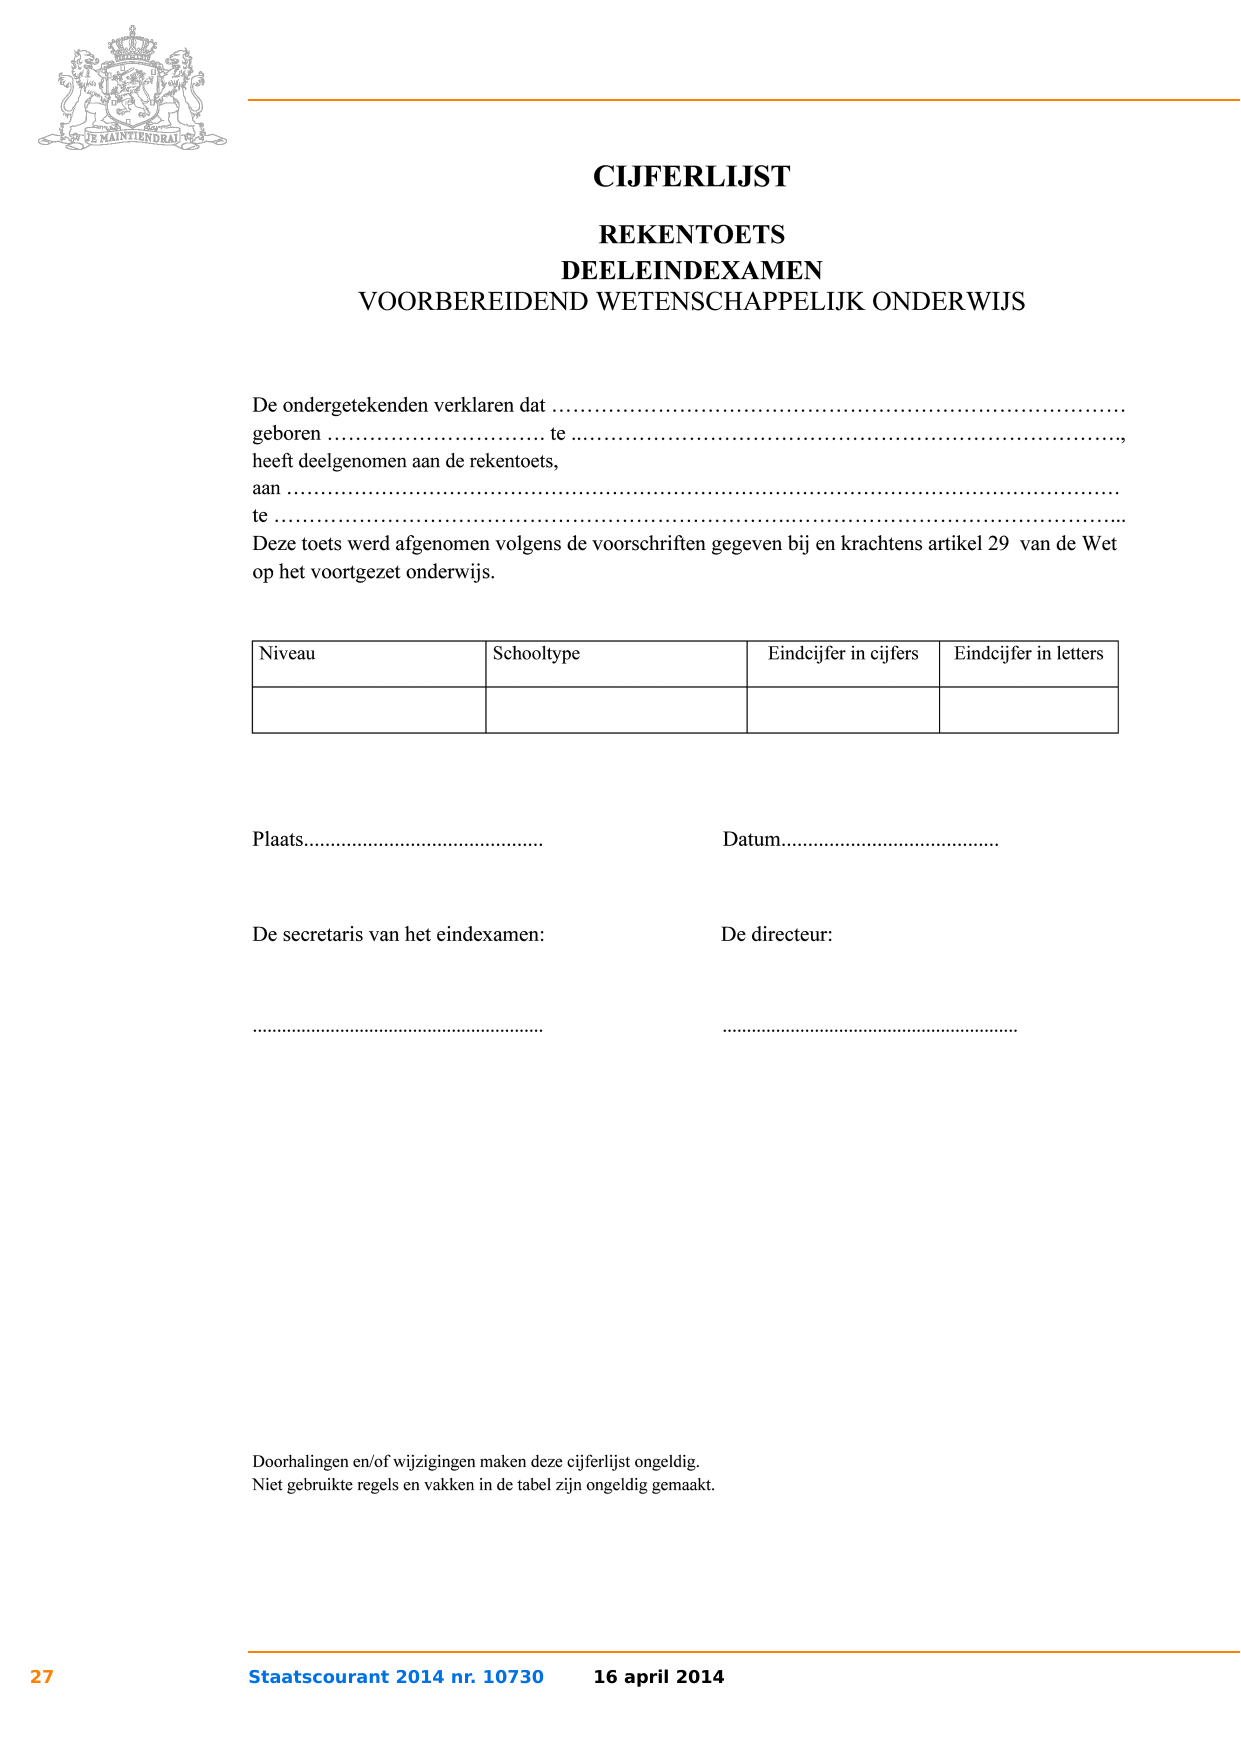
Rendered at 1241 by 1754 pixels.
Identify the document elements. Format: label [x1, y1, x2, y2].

picture [248, 155, 1134, 1502]
picture [38, 25, 227, 150]
